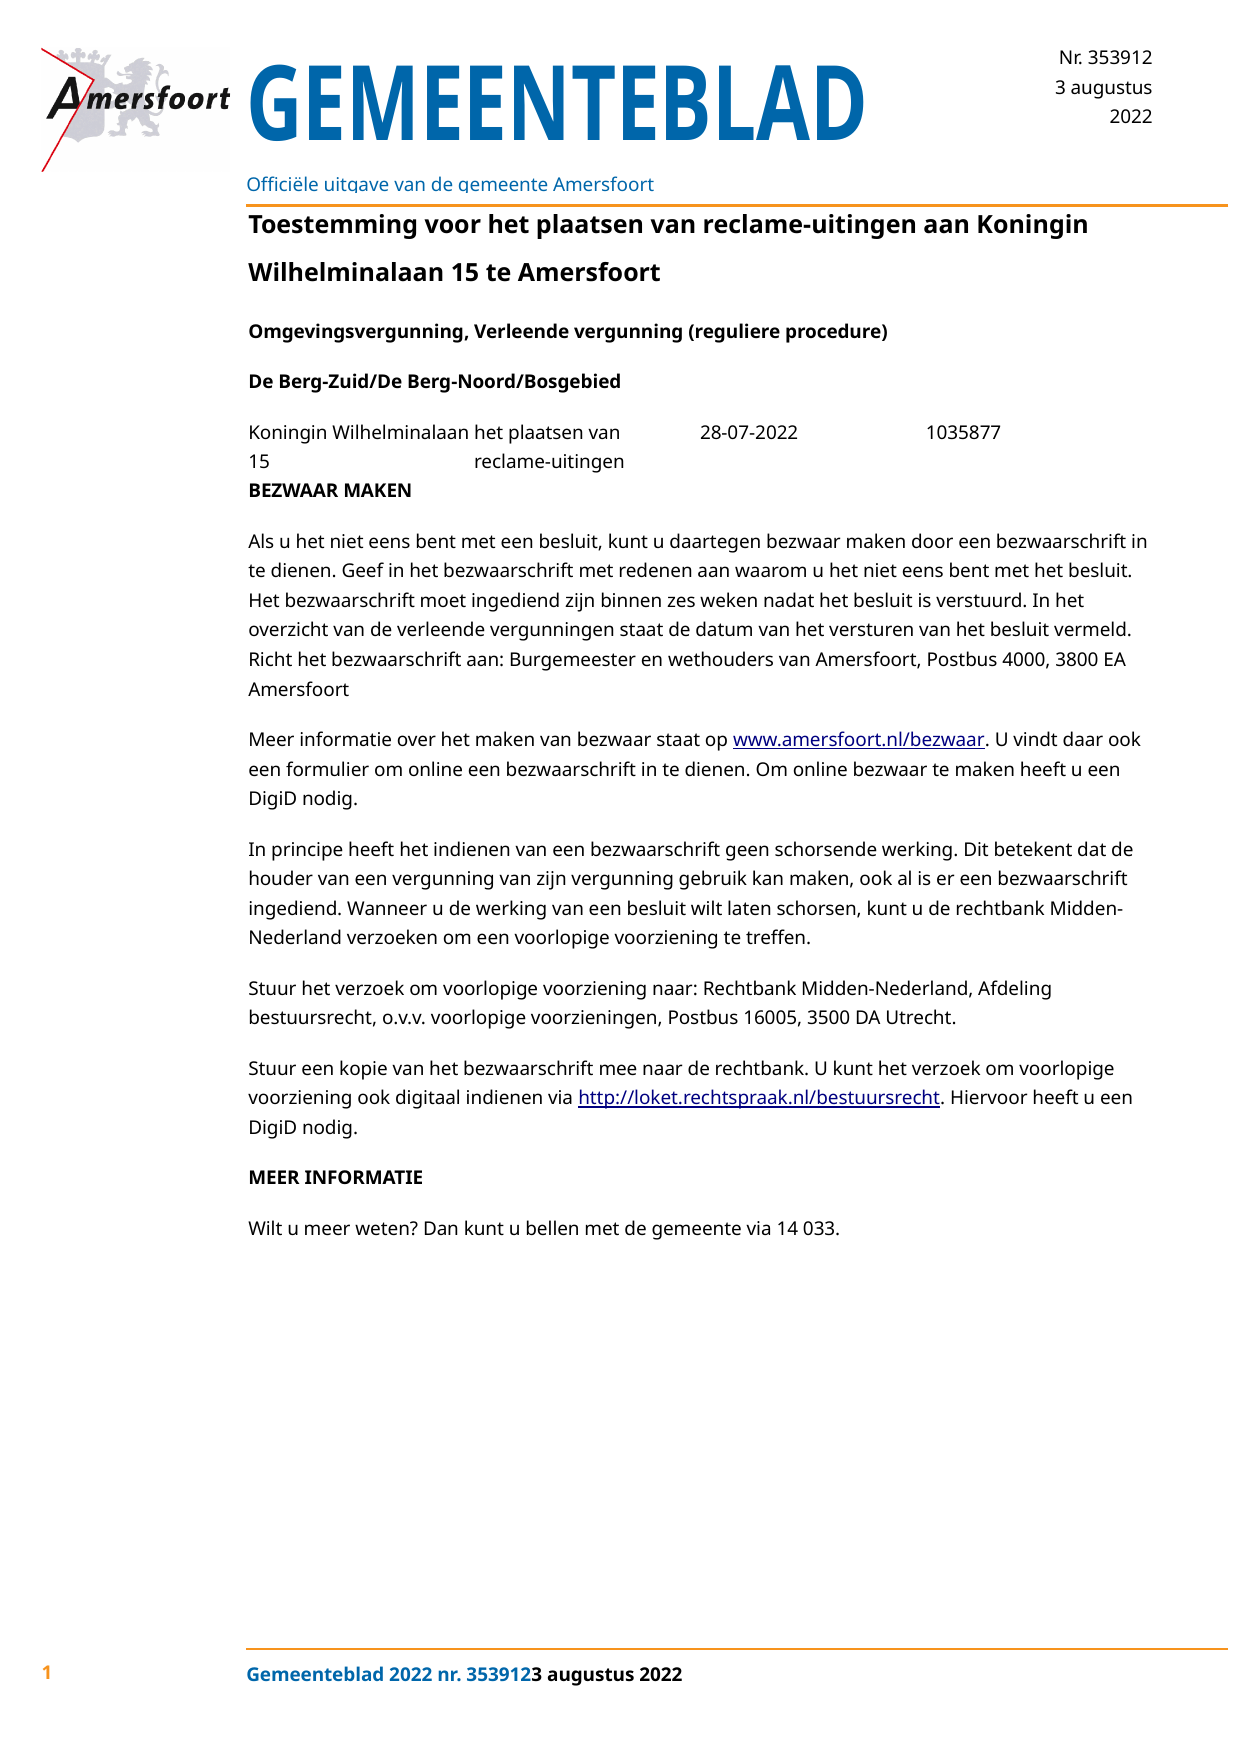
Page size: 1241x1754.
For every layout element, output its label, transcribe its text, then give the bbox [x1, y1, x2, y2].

text MEER INFORMATIE [248, 1164, 1152, 1190]
picture [41, 47, 231, 172]
text Meer informatie over het maken van bezwaar staat op www.amersfoort.nl/bezwaar. U vindt daar ook een formulier om online een bezwaarschrift in te dienen. Om online bezwaar te maken heeft u een DigiD nodig. [248, 726, 1152, 811]
text Omgevingsvergunning, Verleende vergunning (reguliere procedure) [248, 318, 1152, 344]
text Stuur het verzoek om voorlopige voorziening naar: Rechtbank Midden-Nederland, Afdeling bestuursrecht, o.v.v. voorlopige voorzieningen, Postbus 16005, 3500 DA Utrecht. [248, 975, 1152, 1030]
text BEZWAAR MAKEN [248, 477, 1152, 503]
text Wilt u meer weten? Dan kunt u bellen met de gemeente via 14 033. [248, 1215, 1152, 1241]
text Stuur een kopie van het bezwaarschrift mee naar de rechtbank. U kunt het verzoek om voorlopige voorziening ook digitaal indienen via http://loket.rechtspraak.nl/bestuursrecht. Hiervoor heeft u een DigiD nodig. [248, 1055, 1152, 1140]
table_header 28-07-2022 [700, 419, 926, 474]
text Als u het niet eens bent met een besluit, kunt u daartegen bezwaar maken door een bezwaarschrift in te dienen. Geef in het bezwaarschrift met redenen aan waarom u het niet eens bent met het besluit. Het bezwaarschrift moet ingediend zijn binnen zes weken nadat het besluit is verstuurd. In het overzicht van de verleende vergunningen staat de datum van het versturen van het besluit vermeld. Richt het bezwaarschrift aan: Burgemeester en wethouders van Amersfoort, Postbus 4000, 3800 EA Amersfoort [248, 528, 1152, 701]
table_header 1035877 [926, 419, 1152, 474]
table_header het plaatsen van reclame-uitingen [474, 419, 700, 474]
text Toestemming voor het plaatsen van reclame-uitingen aan Koningin Wilhelminalaan 15 te Amersfoort [248, 207, 1152, 288]
text De Berg-Zuid/De Berg-Noord/Bosgebied [248, 368, 1152, 394]
text In principe heeft het indienen van een bezwaarschrift geen schorsende werking. Dit betekent dat de houder van een vergunning van zijn vergunning gebruik kan maken, ook al is er een bezwaarschrift ingediend. Wanneer u de werking van een besluit wilt laten schorsen, kunt u de rechtbank Midden-Nederland verzoeken om een voorlopige voorziening te treffen. [248, 836, 1152, 950]
table_header Koningin Wilhelminalaan 15 [248, 419, 474, 474]
